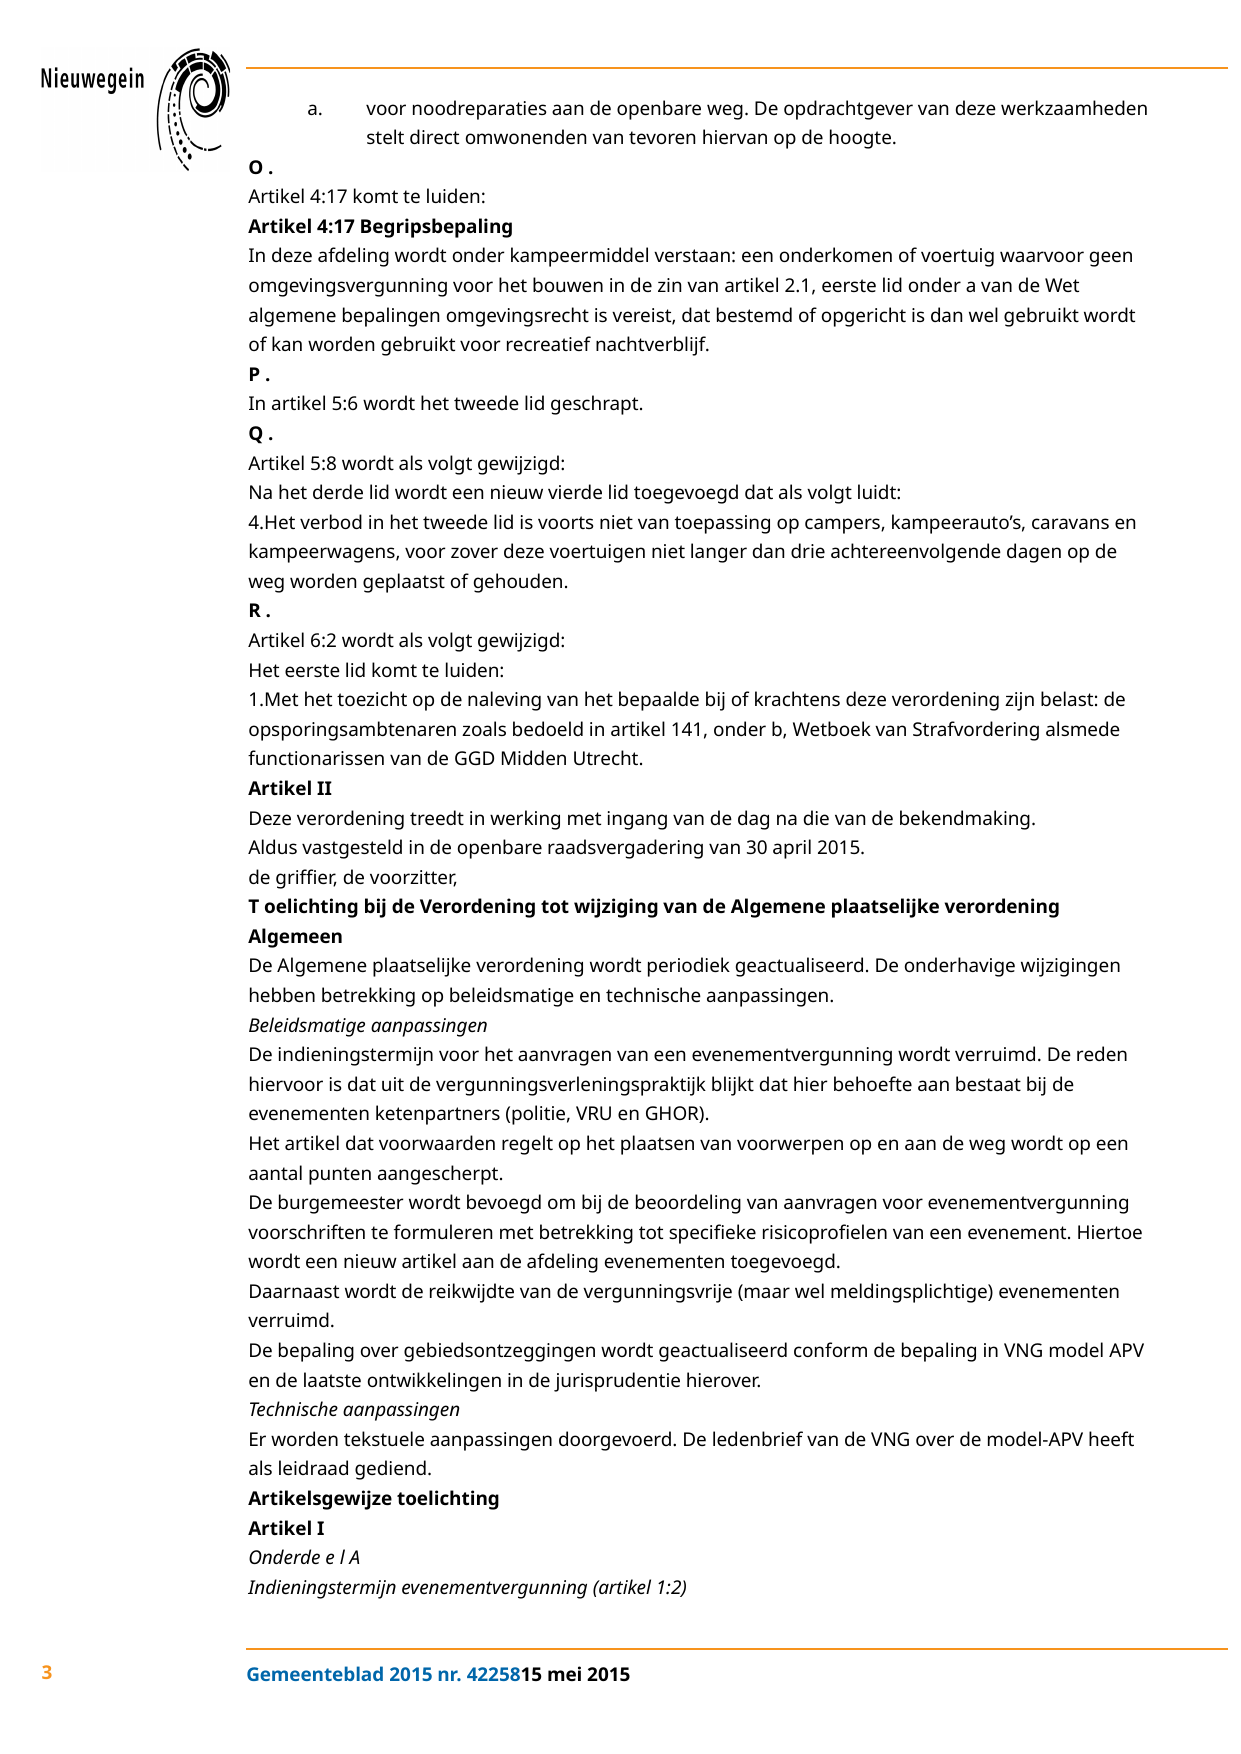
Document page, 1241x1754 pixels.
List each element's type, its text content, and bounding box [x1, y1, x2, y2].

picture [41, 47, 231, 172]
text In deze afdeling wordt onder kampeermiddel verstaan: een onderkomen of voertuig waarvoor geen omgevingsvergunning voor het bouwen in de zin van artikel 2.1, eerste lid onder a van de Wet algemene bepalingen omgevingsrecht is vereist, dat bestemd of opgericht is dan wel gebruikt wordt of kan worden gebruikt voor recreatief nachtverblijf. [248, 243, 1152, 357]
text 1.Met het toezicht op de naleving van het bepaalde bij of krachtens deze verordening zijn belast: de opsporingsambtenaren zoals bedoeld in artikel 141, onder b, Wetboek van Strafvordering alsmede functionarissen van de GGD Midden Utrecht. [248, 686, 1152, 771]
text Artikel 6:2 wordt als volgt gewijzigd: [248, 627, 1152, 653]
text Q . [248, 420, 1152, 446]
text Na het derde lid wordt een nieuw vierde lid toegevoegd dat als volgt luidt: [248, 479, 1152, 505]
text T oelichting bij de Verordening tot wijziging van de Algemene plaatselijke verordening [248, 893, 1152, 919]
text Beleidsmatige aanpassingen [248, 1012, 1152, 1038]
text In artikel 5:6 wordt het tweede lid geschrapt. [248, 391, 1152, 416]
text P . [248, 361, 1152, 387]
text 4.Het verbod in het tweede lid is voorts niet van toepassing op campers, kampeerauto’s, caravans en kampeerwagens, voor zover deze voertuigen niet langer dan drie achtereenvolgende dagen op de weg worden geplaatst of gehouden. [248, 509, 1152, 594]
text Artikel 4:17 Begripsbepaling [248, 213, 1152, 239]
text Onderde e l A [248, 1544, 1152, 1570]
text Het eerste lid komt te luiden: [248, 657, 1152, 683]
text Artikel 4:17 komt te luiden: [248, 183, 1152, 209]
text Er worden tekstuele aanpassingen doorgevoerd. De ledenbrief van de VNG over de model-APV heeft als leidraad gediend. [248, 1426, 1152, 1481]
text Daarnaast wordt de reikwijdte van de vergunningsvrije (maar wel meldingsplichtige) evenementen verruimd. [248, 1278, 1152, 1333]
text Algemeen [248, 923, 1152, 949]
text De indieningstermijn voor het aanvragen van een evenementvergunning wordt verruimd. De reden hiervoor is dat uit de vergunningsverleningspraktijk blijkt dat hier behoefte aan bestaat bij de evenementen ketenpartners (politie, VRU en GHOR). [248, 1041, 1152, 1126]
text Deze verordening treedt in werking met ingang van de dag na die van de bekendmaking. [248, 805, 1152, 831]
text de griffier, de voorzitter, [248, 864, 1152, 890]
text Artikel II [248, 775, 1152, 801]
text Indieningstermijn evenementvergunning (artikel 1:2) [248, 1574, 1152, 1600]
text Aldus vastgesteld in de openbare raadsvergadering van 30 april 2015. [248, 834, 1152, 860]
text R . [248, 598, 1152, 623]
text Technische aanpassingen [248, 1396, 1152, 1422]
text Artikelsgewijze toelichting [248, 1485, 1152, 1511]
text O . [248, 154, 1152, 180]
text Het artikel dat voorwaarden regelt op het plaatsen van voorwerpen op en aan de weg wordt op een aantal punten aangescherpt. [248, 1130, 1152, 1186]
list voor noodreparaties aan de openbare weg. De opdrachtgever van deze werkzaamheden stelt direct omwonenden van tevoren hiervan op de hoogte. [307, 95, 1152, 150]
text Artikel I [248, 1515, 1152, 1541]
text De Algemene plaatselijke verordening wordt periodiek geactualiseerd. De onderhavige wijzigingen hebben betrekking op beleidsmatige en technische aanpassingen. [248, 953, 1152, 1008]
text De burgemeester wordt bevoegd om bij de beoordeling van aanvragen voor evenementvergunning voorschriften te formuleren met betrekking tot specifieke risicoprofielen van een evenement. Hiertoe wordt een nieuw artikel aan de afdeling evenementen toegevoegd. [248, 1189, 1152, 1274]
text Artikel 5:8 wordt als volgt gewijzigd: [248, 450, 1152, 476]
text De bepaling over gebiedsontzeggingen wordt geactualiseerd conform de bepaling in VNG model APV en de laatste ontwikkelingen in de jurisprudentie hierover. [248, 1337, 1152, 1393]
